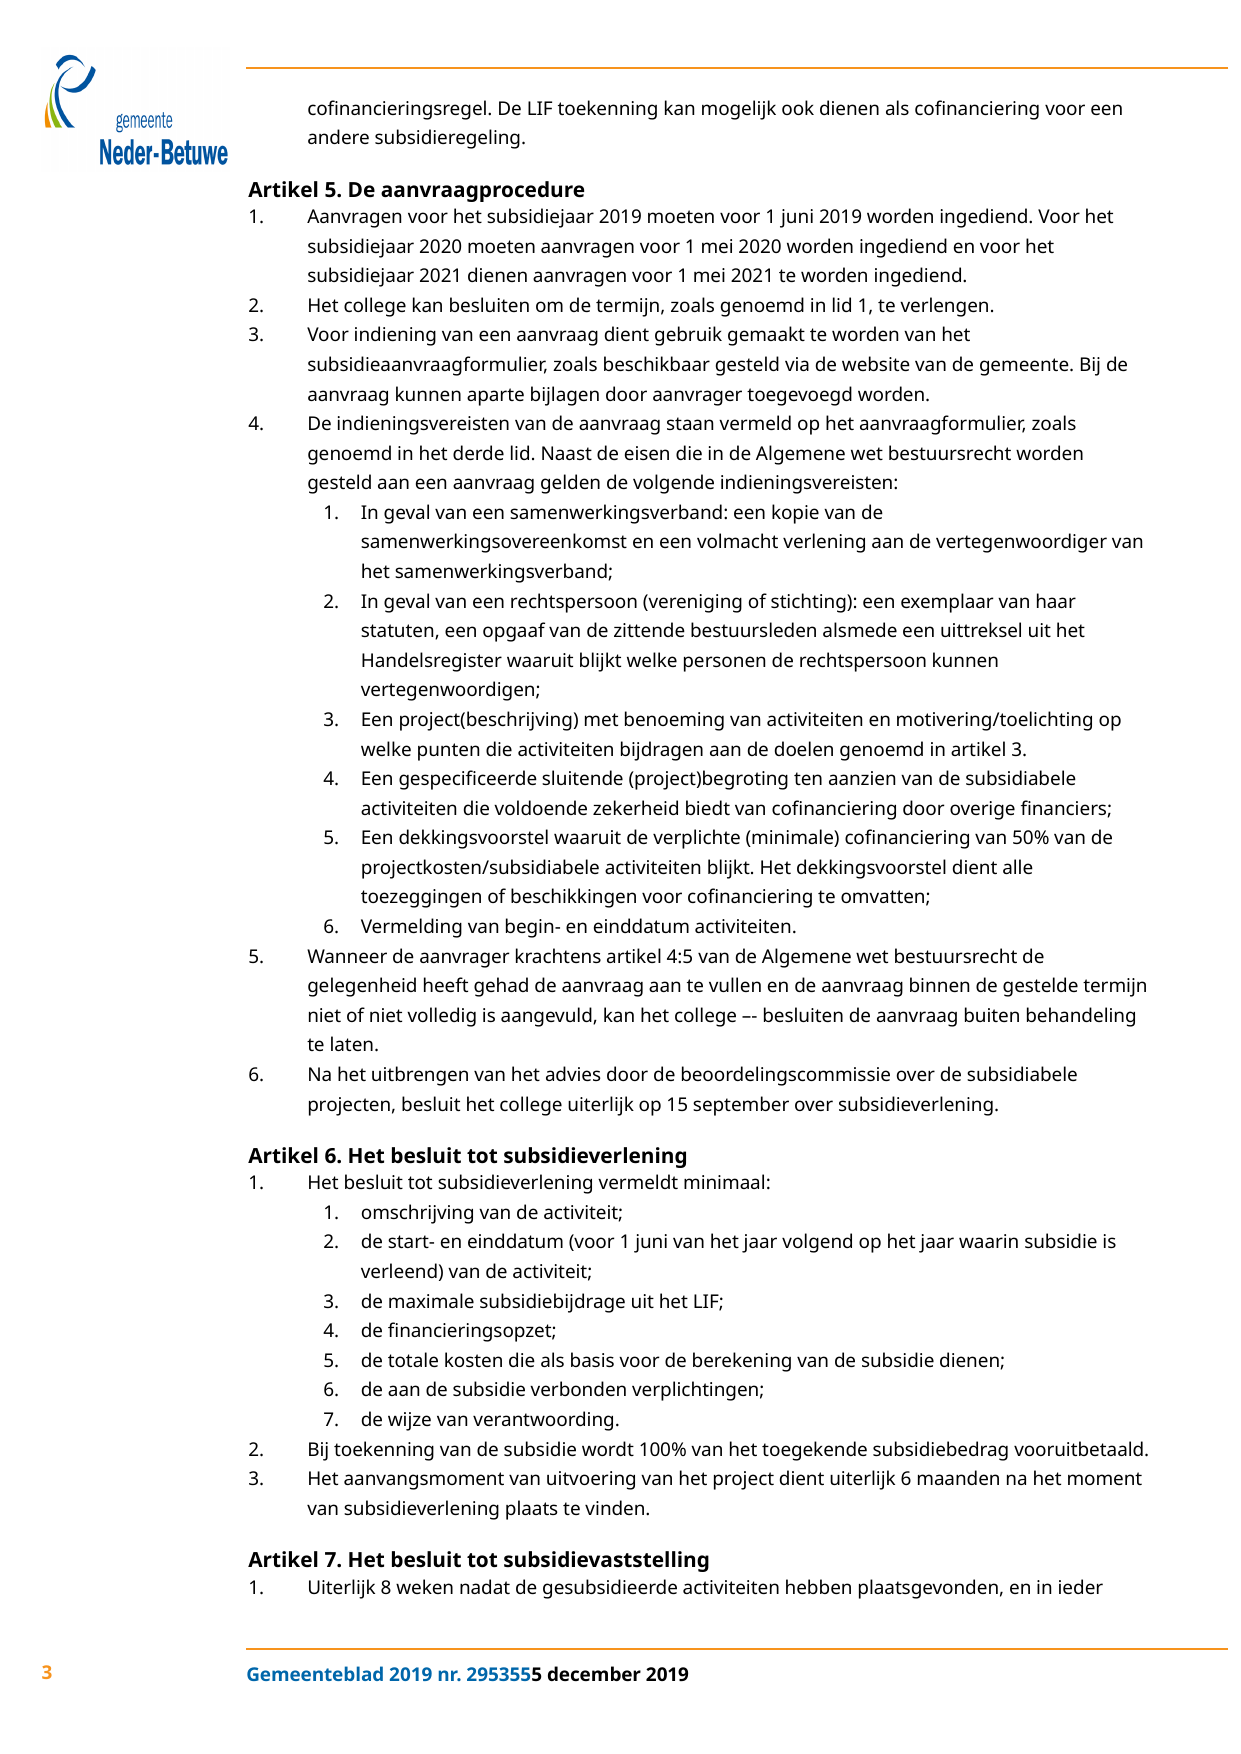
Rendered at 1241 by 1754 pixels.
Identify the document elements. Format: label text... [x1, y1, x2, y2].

list Voor indiening van een aanvraag dient gebruik gemaakt te worden van het subsidieaanvraagformulier, zoals beschikbaar gesteld via de website van de gemeente. Bij de aanvraag kunnen aparte bijlagen door aanvrager toegevoegd worden. [248, 322, 1152, 406]
text Artikel 5. De aanvraagprocedure [248, 175, 1152, 203]
list Een dekkingsvoorstel waaruit de verplichte (minimale) cofinanciering van 50% van de projectkosten/subsidiabele activiteiten blijkt. Het dekkingsvoorstel dient alle toezeggingen of beschikkingen voor cofinanciering te omvatten; [323, 824, 1152, 909]
list Een project(beschrijving) met benoeming van activiteiten en motivering/toelichting op welke punten die activiteiten bijdragen aan de doelen genoemd in artikel 3. [323, 706, 1152, 761]
picture [41, 47, 231, 172]
list In geval van een samenwerkingsverband: een kopie van de samenwerkingsovereenkomst en een volmacht verlening aan de vertegenwoordiger van het samenwerkingsverband; [323, 499, 1152, 584]
list de maximale subsidiebijdrage uit het LIF; [323, 1288, 1152, 1314]
list Het college kan besluiten om de termijn, zoals genoemd in lid 1, te verlengen. [248, 292, 1152, 318]
list Wanneer de aanvrager krachtens artikel 4:5 van de Algemene wet bestuursrecht de gelegenheid heeft gehad de aanvraag aan te vullen en de aanvraag binnen de gestelde termijn niet of niet volledig is aangevuld, kan het college –- besluiten de aanvraag buiten behandeling te laten. [248, 943, 1152, 1057]
list omschrijving van de activiteit; [323, 1199, 1152, 1225]
list Vermelding van begin- en einddatum activiteiten. [323, 913, 1152, 939]
list de wijze van verantwoording. [323, 1406, 1152, 1432]
list cofinancieringsregel. De LIF toekenning kan mogelijk ook dienen als cofinanciering voor een andere subsidieregeling. [248, 95, 1152, 150]
list De indieningsvereisten van de aanvraag staan vermeld op het aanvraagformulier, zoals genoemd in het derde lid. Naast de eisen die in de Algemene wet bestuursrecht worden gesteld aan een aanvraag gelden de volgende indieningsvereisten: [248, 410, 1152, 495]
text Artikel 6. Het besluit tot subsidieverlening [248, 1141, 1152, 1169]
list In geval van een rechtspersoon (vereniging of stichting): een exemplaar van haar statuten, een opgaaf van de zittende bestuursleden alsmede een uittreksel uit het Handelsregister waaruit blijkt welke personen de rechtspersoon kunnen vertegenwoordigen; [323, 588, 1152, 702]
text Artikel 7. Het besluit tot subsidievaststelling [248, 1545, 1152, 1574]
list de aan de subsidie verbonden verplichtingen; [323, 1377, 1152, 1402]
list de totale kosten die als basis voor de berekening van de subsidie dienen; [323, 1347, 1152, 1373]
list Het besluit tot subsidieverlening vermeldt minimaal: [248, 1169, 1152, 1195]
list de start- en einddatum (voor 1 juni van het jaar volgend op het jaar waarin subsidie is verleend) van de activiteit; [323, 1229, 1152, 1284]
list de financieringsopzet; [323, 1317, 1152, 1343]
list Aanvragen voor het subsidiejaar 2019 moeten voor 1 juni 2019 worden ingediend. Voor het subsidiejaar 2020 moeten aanvragen voor 1 mei 2020 worden ingediend en voor het subsidiejaar 2021 dienen aanvragen voor 1 mei 2021 te worden ingediend. [248, 203, 1152, 288]
list Het aanvangsmoment van uitvoering van het project dient uiterlijk 6 maanden na het moment van subsidieverlening plaats te vinden. [248, 1465, 1152, 1521]
list Bij toekenning van de subsidie wordt 100% van het toegekende subsidiebedrag vooruitbetaald. [248, 1436, 1152, 1462]
list Een gespecificeerde sluitende (project)begroting ten aanzien van de subsidiabele activiteiten die voldoende zekerheid biedt van cofinanciering door overige financiers; [323, 765, 1152, 821]
list Na het uitbrengen van het advies door de beoordelingscommissie over de subsidiabele projecten, besluit het college uiterlijk op 15 september over subsidieverlening. [248, 1061, 1152, 1116]
list Uiterlijk 8 weken nadat de gesubsidieerde activiteiten hebben plaatsgevonden, en in ieder [248, 1574, 1152, 1599]
